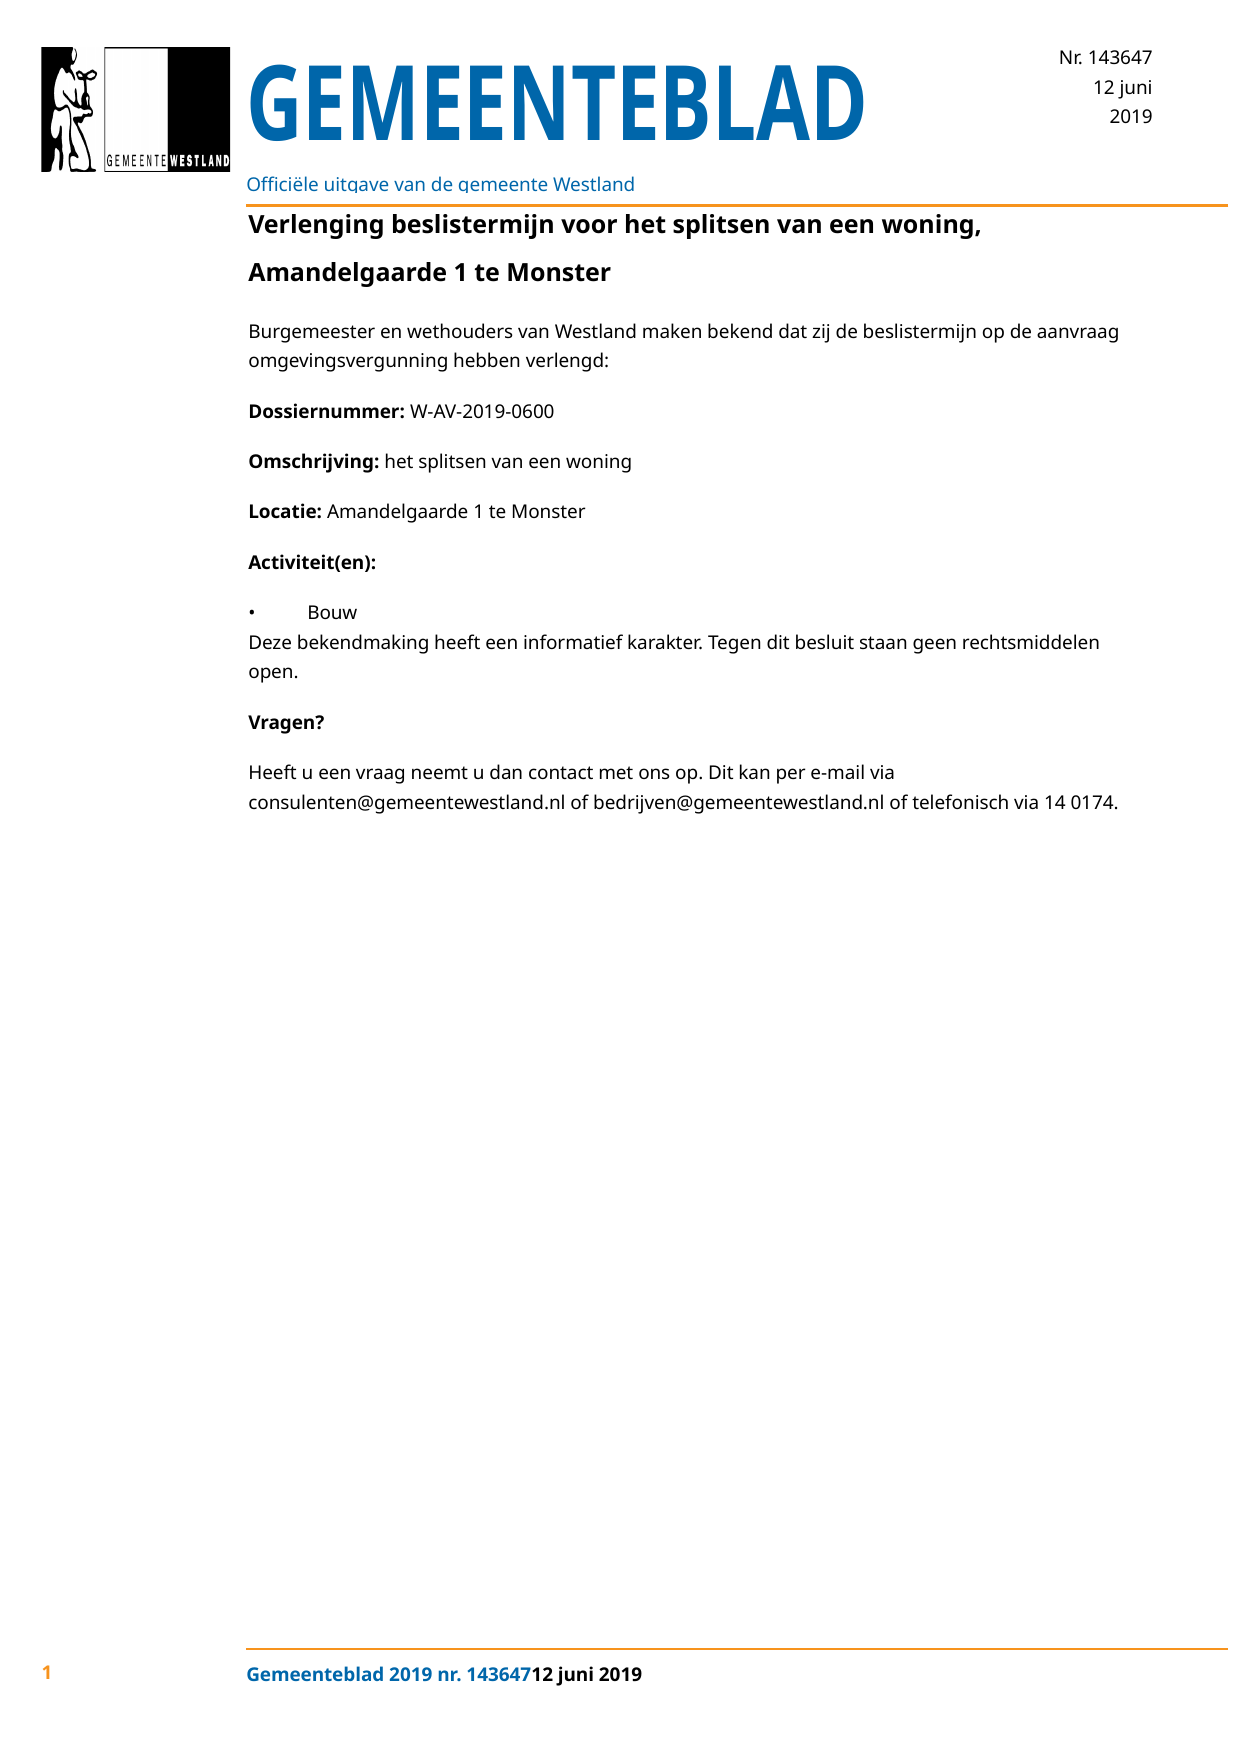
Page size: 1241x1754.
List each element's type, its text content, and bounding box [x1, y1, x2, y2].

text Omschrijving: het splitsen van een woning [248, 448, 1152, 474]
text Heeft u een vraag neemt u dan contact met ons op. Dit kan per e-mail via consulenten@gemeentewestland.nl of bedrijven@gemeentewestland.nl of telefonisch via 14 0174. [248, 759, 1152, 815]
picture [41, 47, 231, 172]
text Burgemeester en wethouders van Westland maken bekend dat zij de beslistermijn op de aanvraag omgevingsvergunning hebben verlengd: [248, 318, 1152, 373]
list Bouw [248, 599, 1152, 625]
text Locatie: Amandelgaarde 1 te Monster [248, 499, 1152, 524]
text Vragen? [248, 709, 1152, 735]
text Activiteit(en): [248, 549, 1152, 575]
text Deze bekendmaking heeft een informatief karakter. Tegen dit besluit staan geen rechtsmiddelen open. [248, 629, 1152, 684]
text Dossiernummer: W-AV-2019-0600 [248, 398, 1152, 424]
text Verlenging beslistermijn voor het splitsen van een woning, Amandelgaarde 1 te Monster [248, 207, 1152, 288]
